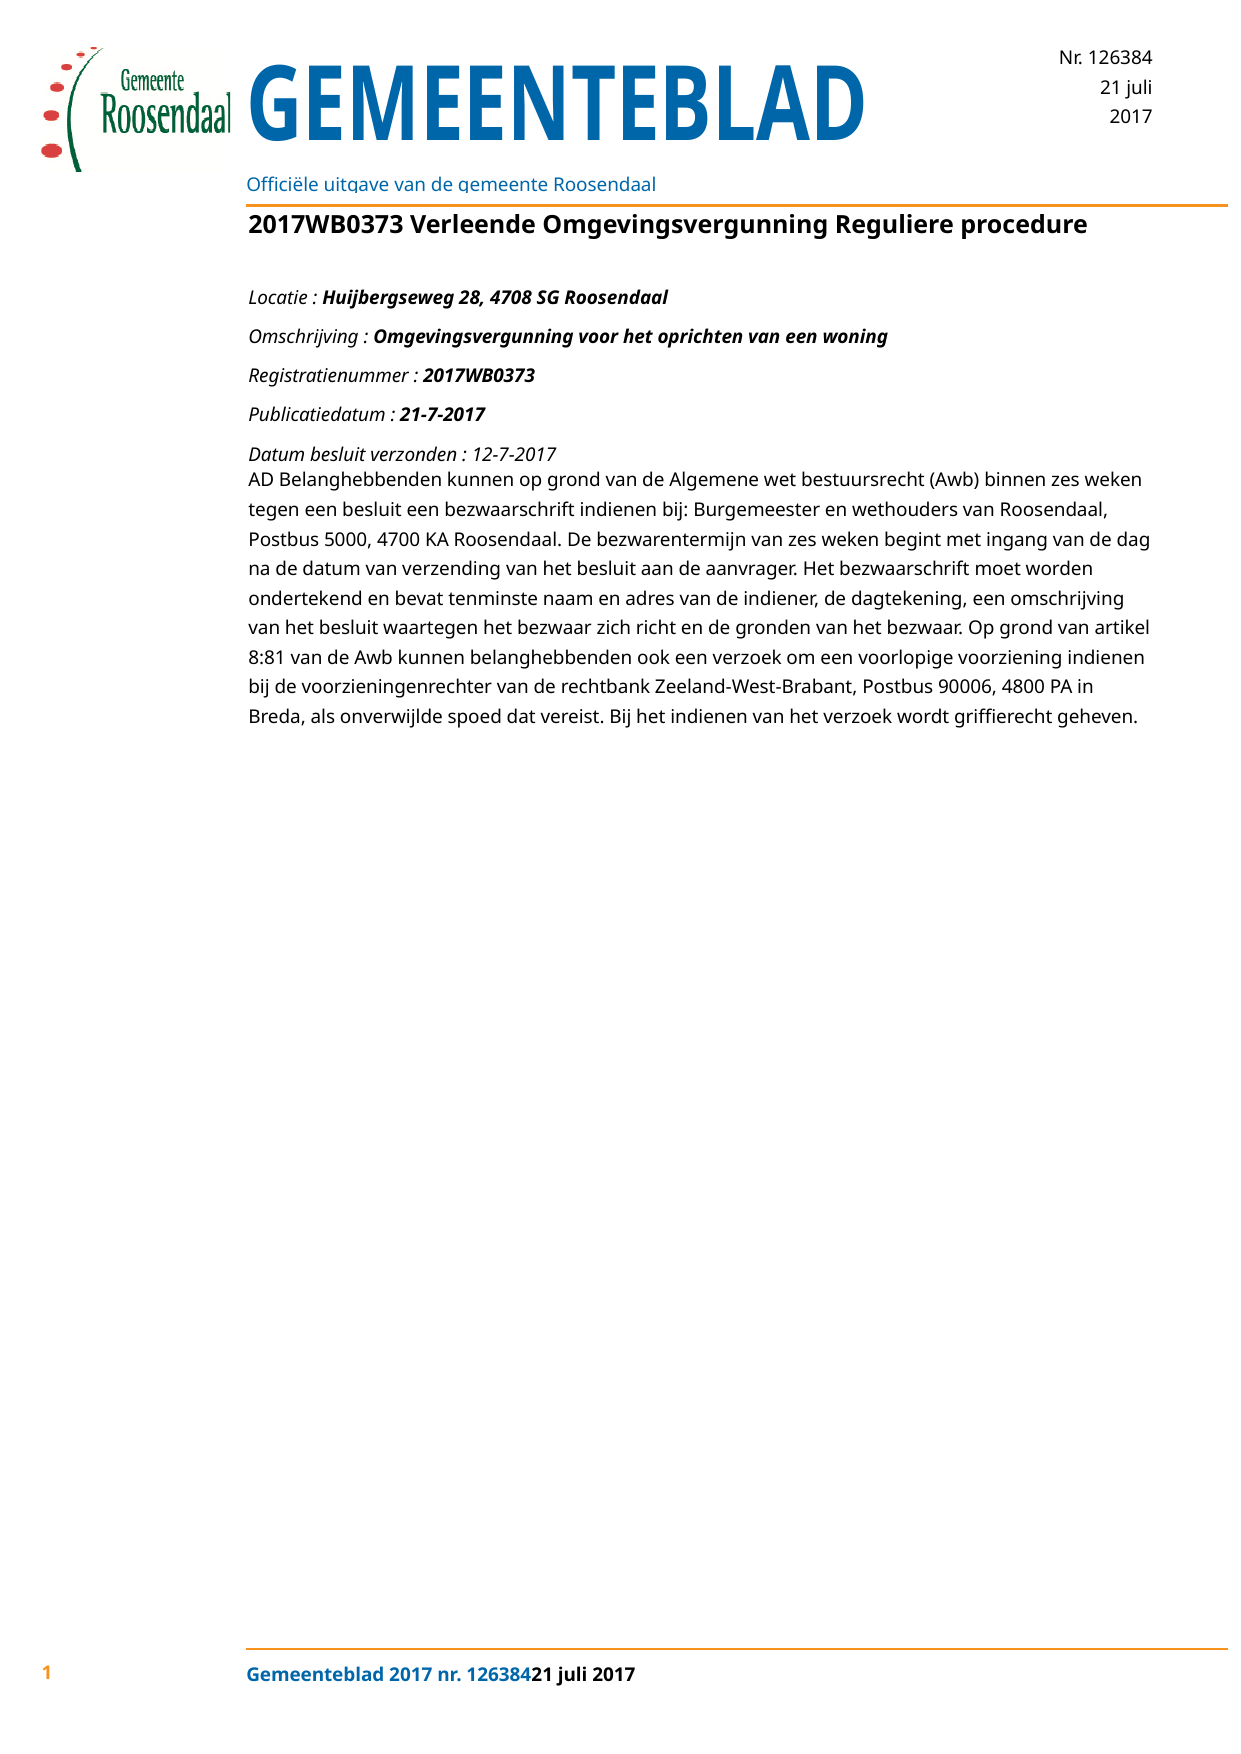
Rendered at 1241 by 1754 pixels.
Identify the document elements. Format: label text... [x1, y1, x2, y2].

text Locatie : Huijbergseweg 28, 4708 SG Roosendaal [248, 284, 1152, 309]
text Publicatiedatum : 21-7-2017 [248, 402, 1152, 427]
picture [41, 47, 231, 172]
text Registratienummer : 2017WB0373 [248, 362, 1152, 388]
text AD Belanghebbenden kunnen op grond van de Algemene wet bestuursrecht (Awb) binnen zes weken tegen een besluit een bezwaarschrift indienen bij: Burgemeester en wethouders van Roosendaal, Postbus 5000, 4700 KA Roosendaal. De bezwarentermijn van zes weken begint met ingang van de dag na de datum van verzending van het besluit aan de aanvrager. Het bezwaarschrift moet worden ondertekend en bevat tenminste naam en adres van de indiener, de dagtekening, een omschrijving van het besluit waartegen het bezwaar zich richt en de gronden van het bezwaar. Op grond van artikel 8:81 van de Awb kunnen belanghebbenden ook een verzoek om een voorlopige voorziening indienen bij de voorzieningenrechter van de rechtbank Zeeland-West-Brabant, Postbus 90006, 4800 PA in Breda, als onverwijlde spoed dat vereist. Bij het indienen van het verzoek wordt griffierecht geheven. [248, 467, 1152, 729]
text Datum besluit verzonden : 12-7-2017 [248, 441, 1152, 467]
text 2017WB0373 Verleende Omgevingsvergunning Reguliere procedure [248, 207, 1152, 241]
text Omschrijving : Omgevingsvergunning voor het oprichten van een woning [248, 323, 1152, 349]
